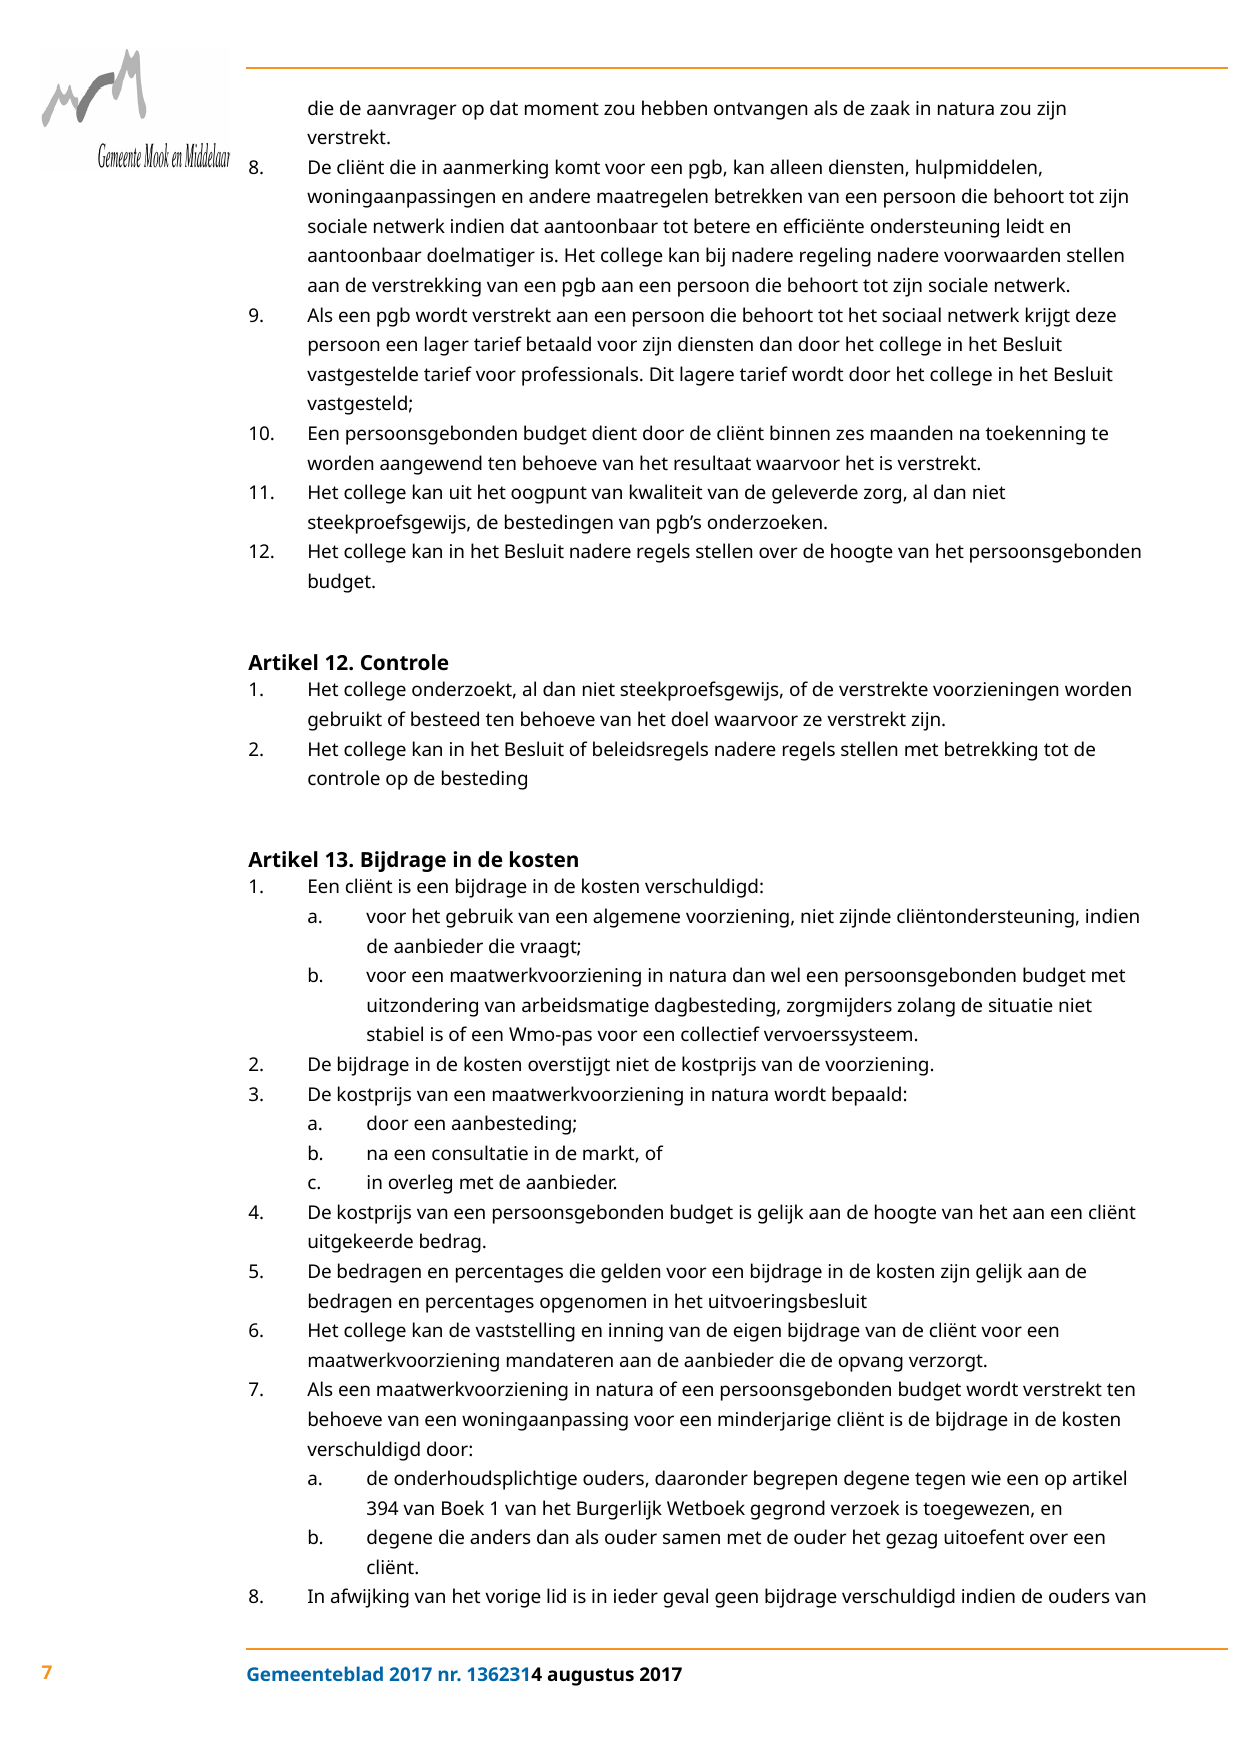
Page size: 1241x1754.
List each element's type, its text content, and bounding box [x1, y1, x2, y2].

list Een persoonsgebonden budget dient door de cliënt binnen zes maanden na toekenning te worden aangewend ten behoeve van het resultaat waarvoor het is verstrekt. [248, 420, 1152, 476]
list voor het gebruik van een algemene voorziening, niet zijnde cliëntondersteuning, indien de aanbieder die vraagt; [307, 903, 1152, 959]
list De kostprijs van een persoonsgebonden budget is gelijk aan de hoogte van het aan een cliënt uitgekeerde bedrag. [248, 1199, 1152, 1254]
list de onderhoudsplichtige ouders, daaronder begrepen degene tegen wie een op artikel 394 van Boek 1 van het Burgerlijk Wetboek gegrond verzoek is toegewezen, en [307, 1465, 1152, 1521]
list door een aanbesteding; [307, 1110, 1152, 1136]
list na een consultatie in de markt, of [307, 1140, 1152, 1166]
list Een cliënt is een bijdrage in de kosten verschuldigd: [248, 874, 1152, 899]
list De cliënt die in aanmerking komt voor een pgb, kan alleen diensten, hulpmiddelen, woningaanpassingen en andere maatregelen betrekken van een persoon die behoort tot zijn sociale netwerk indien dat aantoonbaar tot betere en efficiënte ondersteuning leidt en aantoonbaar doelmatiger is. Het college kan bij nadere regeling nadere voorwaarden stellen aan de verstrekking van een pgb aan een persoon die behoort tot zijn sociale netwerk. [248, 154, 1152, 298]
list De bedragen en percentages die gelden voor een bijdrage in de kosten zijn gelijk aan de bedragen en percentages opgenomen in het uitvoeringsbesluit [248, 1258, 1152, 1314]
list Als een maatwerkvoorziening in natura of een persoonsgebonden budget wordt verstrekt ten behoeve van een woningaanpassing voor een minderjarige cliënt is de bijdrage in de kosten verschuldigd door: [248, 1377, 1152, 1462]
list De bijdrage in de kosten overstijgt niet de kostprijs van de voorziening. [248, 1051, 1152, 1077]
text Artikel 12. Controle [248, 648, 1152, 677]
list Als een pgb wordt verstrekt aan een persoon die behoort tot het sociaal netwerk krijgt deze persoon een lager tarief betaald voor zijn diensten dan door het college in het Besluit vastgestelde tarief voor professionals. Dit lagere tarief wordt door het college in het Besluit vastgesteld; [248, 302, 1152, 416]
list degene die anders dan als ouder samen met de ouder het gezag uitoefent over een cliënt. [307, 1524, 1152, 1580]
list Het college kan in het Besluit of beleidsregels nadere regels stellen met betrekking tot de controle op de besteding [248, 736, 1152, 791]
picture [41, 47, 231, 172]
list Het college kan uit het oogpunt van kwaliteit van de geleverde zorg, al dan niet steekproefsgewijs, de bestedingen van pgb’s onderzoeken. [248, 479, 1152, 535]
list De kostprijs van een maatwerkvoorziening in natura wordt bepaald: [248, 1081, 1152, 1107]
list die de aanvrager op dat moment zou hebben ontvangen als de zaak in natura zou zijn verstrekt. [248, 95, 1152, 150]
list in overleg met de aanbieder. [307, 1169, 1152, 1195]
text Artikel 13. Bijdrage in de kosten [248, 845, 1152, 874]
list Het college onderzoekt, al dan niet steekproefsgewijs, of de verstrekte voorzieningen worden gebruikt of besteed ten behoeve van het doel waarvoor ze verstrekt zijn. [248, 677, 1152, 732]
list Het college kan de vaststelling en inning van de eigen bijdrage van de cliënt voor een maatwerkvoorziening mandateren aan de aanbieder die de opvang verzorgt. [248, 1317, 1152, 1373]
list voor een maatwerkvoorziening in natura dan wel een persoonsgebonden budget met uitzondering van arbeidsmatige dagbesteding, zorgmijders zolang de situatie niet stabiel is of een Wmo-pas voor een collectief vervoerssysteem. [307, 962, 1152, 1047]
list Het college kan in het Besluit nadere regels stellen over de hoogte van het persoonsgebonden budget. [248, 538, 1152, 594]
list In afwijking van het vorige lid is in ieder geval geen bijdrage verschuldigd indien de ouders van [248, 1584, 1152, 1609]
